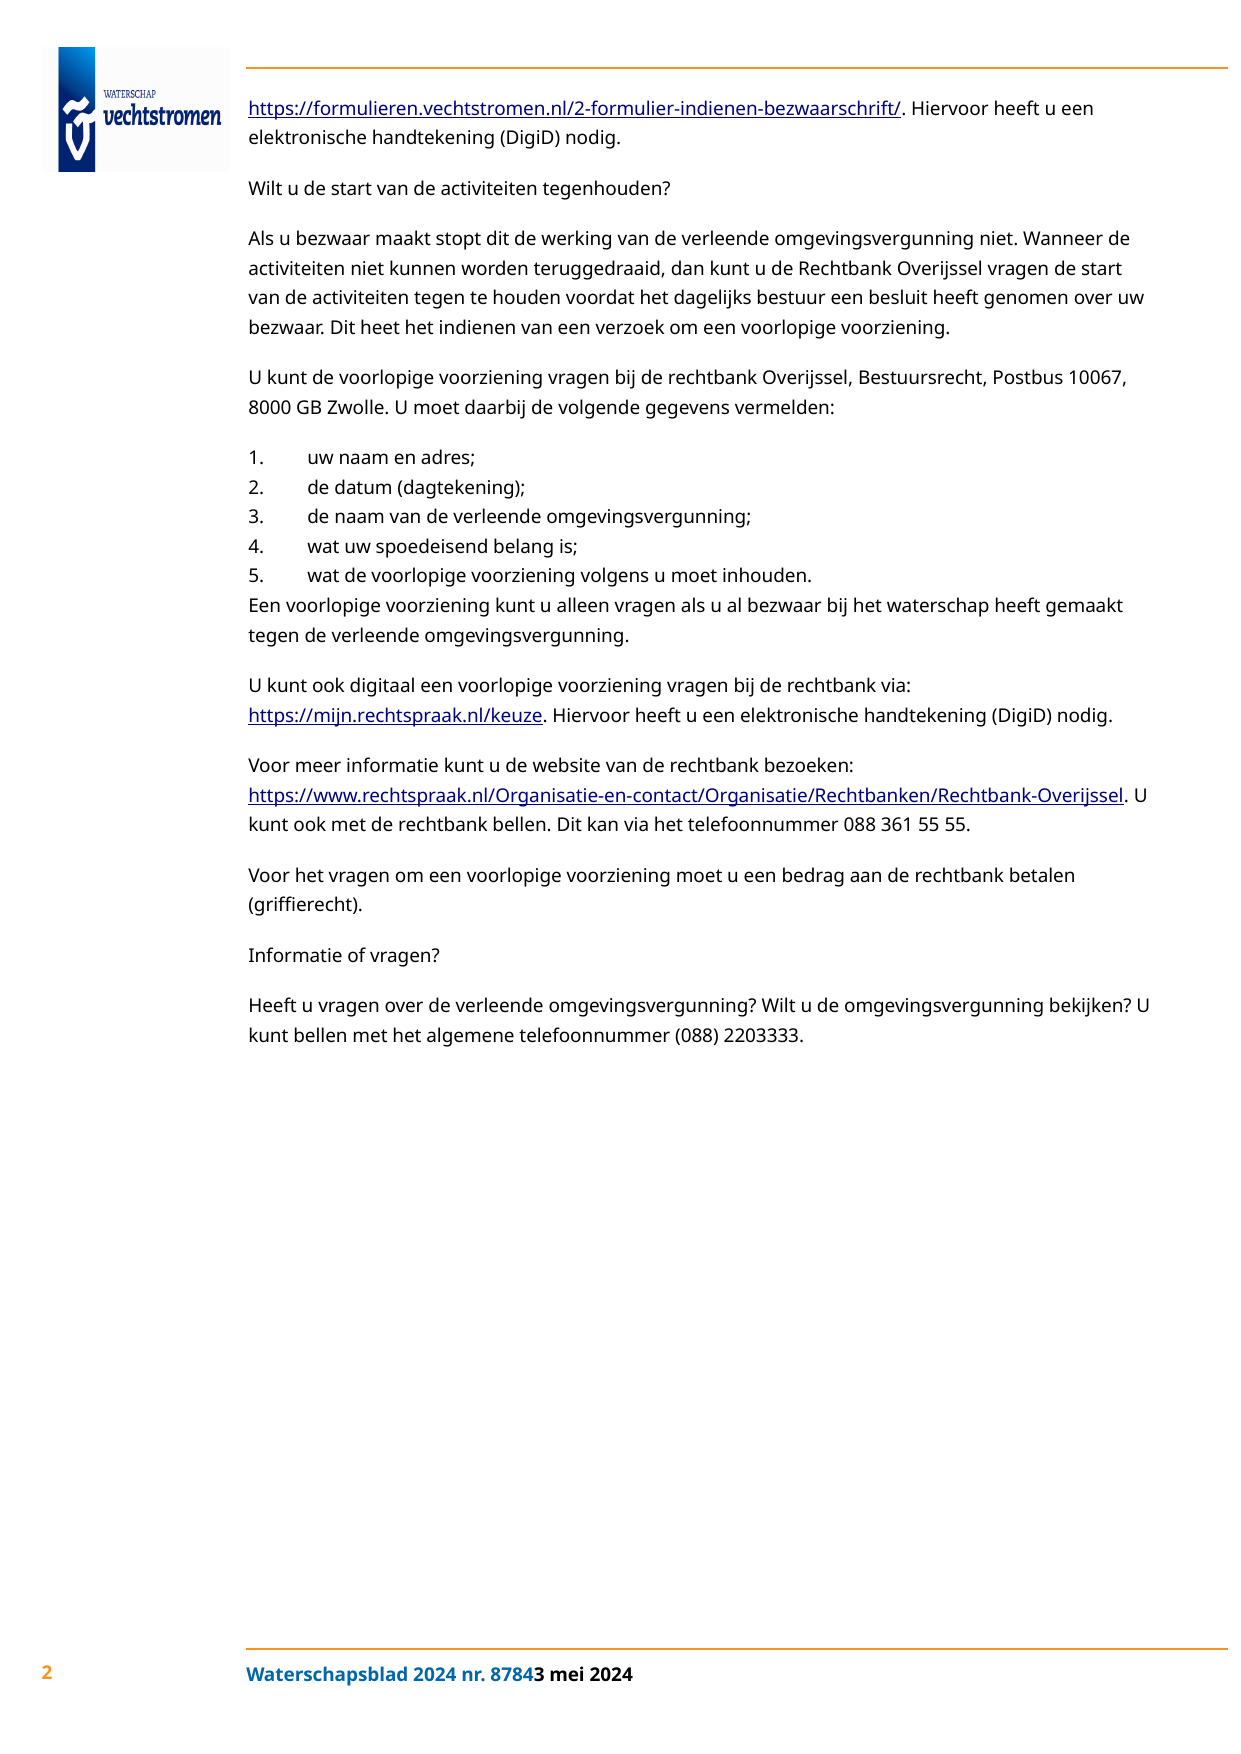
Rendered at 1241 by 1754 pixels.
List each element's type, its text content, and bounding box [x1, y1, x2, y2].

text Informatie of vragen? [248, 942, 1152, 968]
text Als u bezwaar maakt stopt dit de werking van de verleende omgevingsvergunning niet. Wanneer de activiteiten niet kunnen worden teruggedraaid, dan kunt u de Rechtbank Overijssel vragen de start van de activiteiten tegen te houden voordat het dagelijks bestuur een besluit heeft genomen over uw bezwaar. Dit heet het indienen van een verzoek om een voorlopige voorziening. [248, 225, 1152, 340]
text Heeft u vragen over de verleende omgevingsvergunning? Wilt u de omgevingsvergunning bekijken? U kunt bellen met het algemene telefoonnummer (088) 2203333. [248, 992, 1152, 1048]
text https://formulieren.vechtstromen.nl/2-formulier-indienen-bezwaarschrift/. Hiervoor heeft u een elektronische handtekening (DigiD) nodig. [248, 95, 1152, 150]
text U kunt ook digitaal een voorlopige voorziening vragen bij de rechtbank via: https://mijn.rechtspraak.nl/keuze. Hiervoor heeft u een elektronische handtekening (DigiD) nodig. [248, 672, 1152, 728]
list wat uw spoedeisend belang is; [248, 533, 1152, 559]
text Wilt u de start van de activiteiten tegenhouden? [248, 175, 1152, 201]
list uw naam en adres; [248, 444, 1152, 470]
list de naam van de verleende omgevingsvergunning; [248, 503, 1152, 529]
text U kunt de voorlopige voorziening vragen bij de rechtbank Overijssel, Bestuursrecht, Postbus 10067, 8000 GB Zwolle. U moet daarbij de volgende gegevens vermelden: [248, 364, 1152, 420]
list wat de voorlopige voorziening volgens u moet inhouden. [248, 563, 1152, 588]
picture [41, 47, 231, 172]
text Een voorlopige voorziening kunt u alleen vragen als u al bezwaar bij het waterschap heeft gemaakt tegen de verleende omgevingsvergunning. [248, 592, 1152, 648]
list de datum (dagtekening); [248, 474, 1152, 500]
text Voor het vragen om een voorlopige voorziening moet u een bedrag aan de rechtbank betalen (griffierecht). [248, 862, 1152, 917]
text Voor meer informatie kunt u de website van de rechtbank bezoeken: https://www.rechtspraak.nl/Organisatie-en-contact/Organisatie/Rechtbanken/Rechtbank-Overijssel. U kunt ook met de rechtbank bellen. Dit kan via het telefoonnummer 088 361 55 55. [248, 752, 1152, 837]
